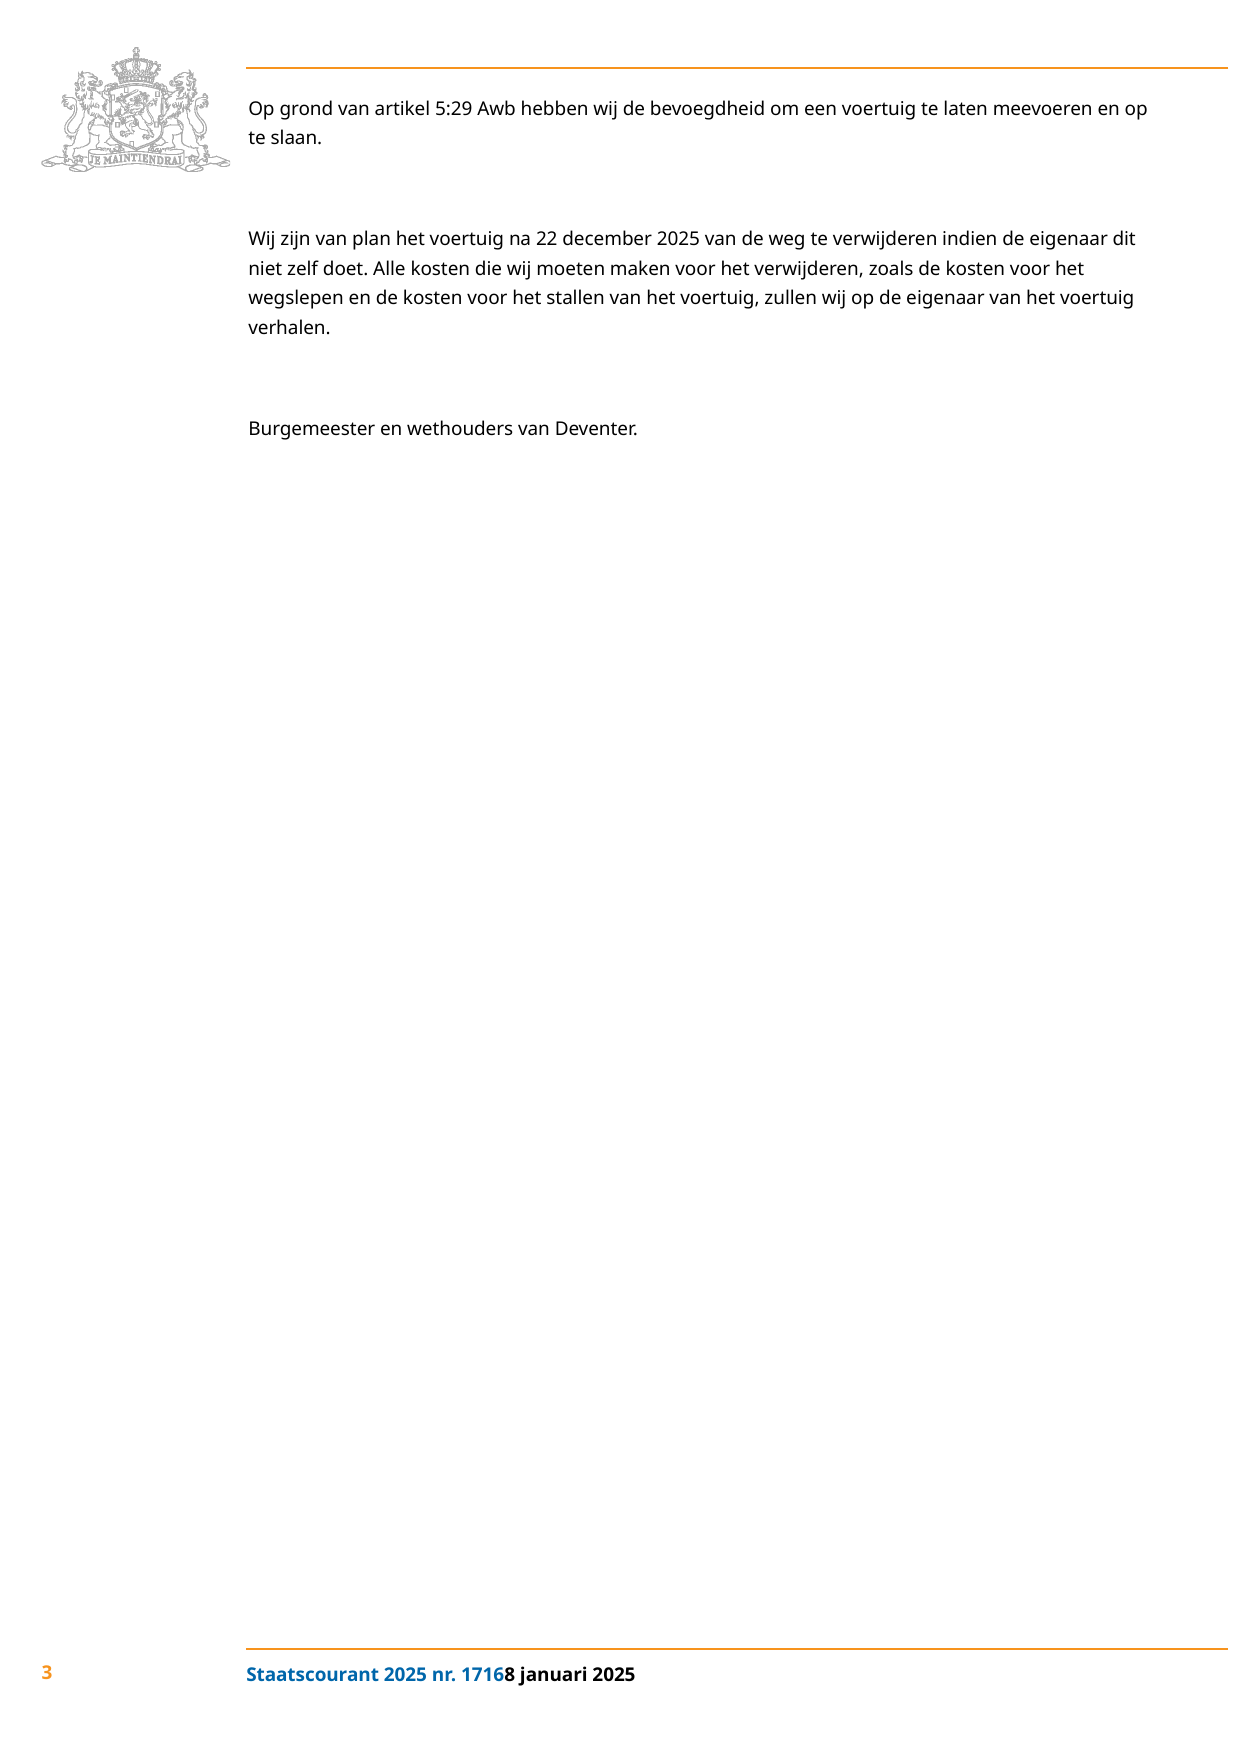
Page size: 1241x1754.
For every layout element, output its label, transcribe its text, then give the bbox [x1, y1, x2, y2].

picture [41, 47, 231, 172]
text Op grond van artikel 5:29 Awb hebben wij de bevoegdheid om een voertuig te laten meevoeren en op te slaan. [248, 95, 1152, 150]
text Wij zijn van plan het voertuig na 22 december 2025 van de weg te verwijderen indien de eigenaar dit niet zelf doet. Alle kosten die wij moeten maken voor het verwijderen, zoals de kosten voor het wegslepen en de kosten voor het stallen van het voertuig, zullen wij op de eigenaar van het voertuig verhalen. [248, 225, 1152, 340]
text Burgemeester en wethouders van Deventer. [248, 415, 1152, 441]
